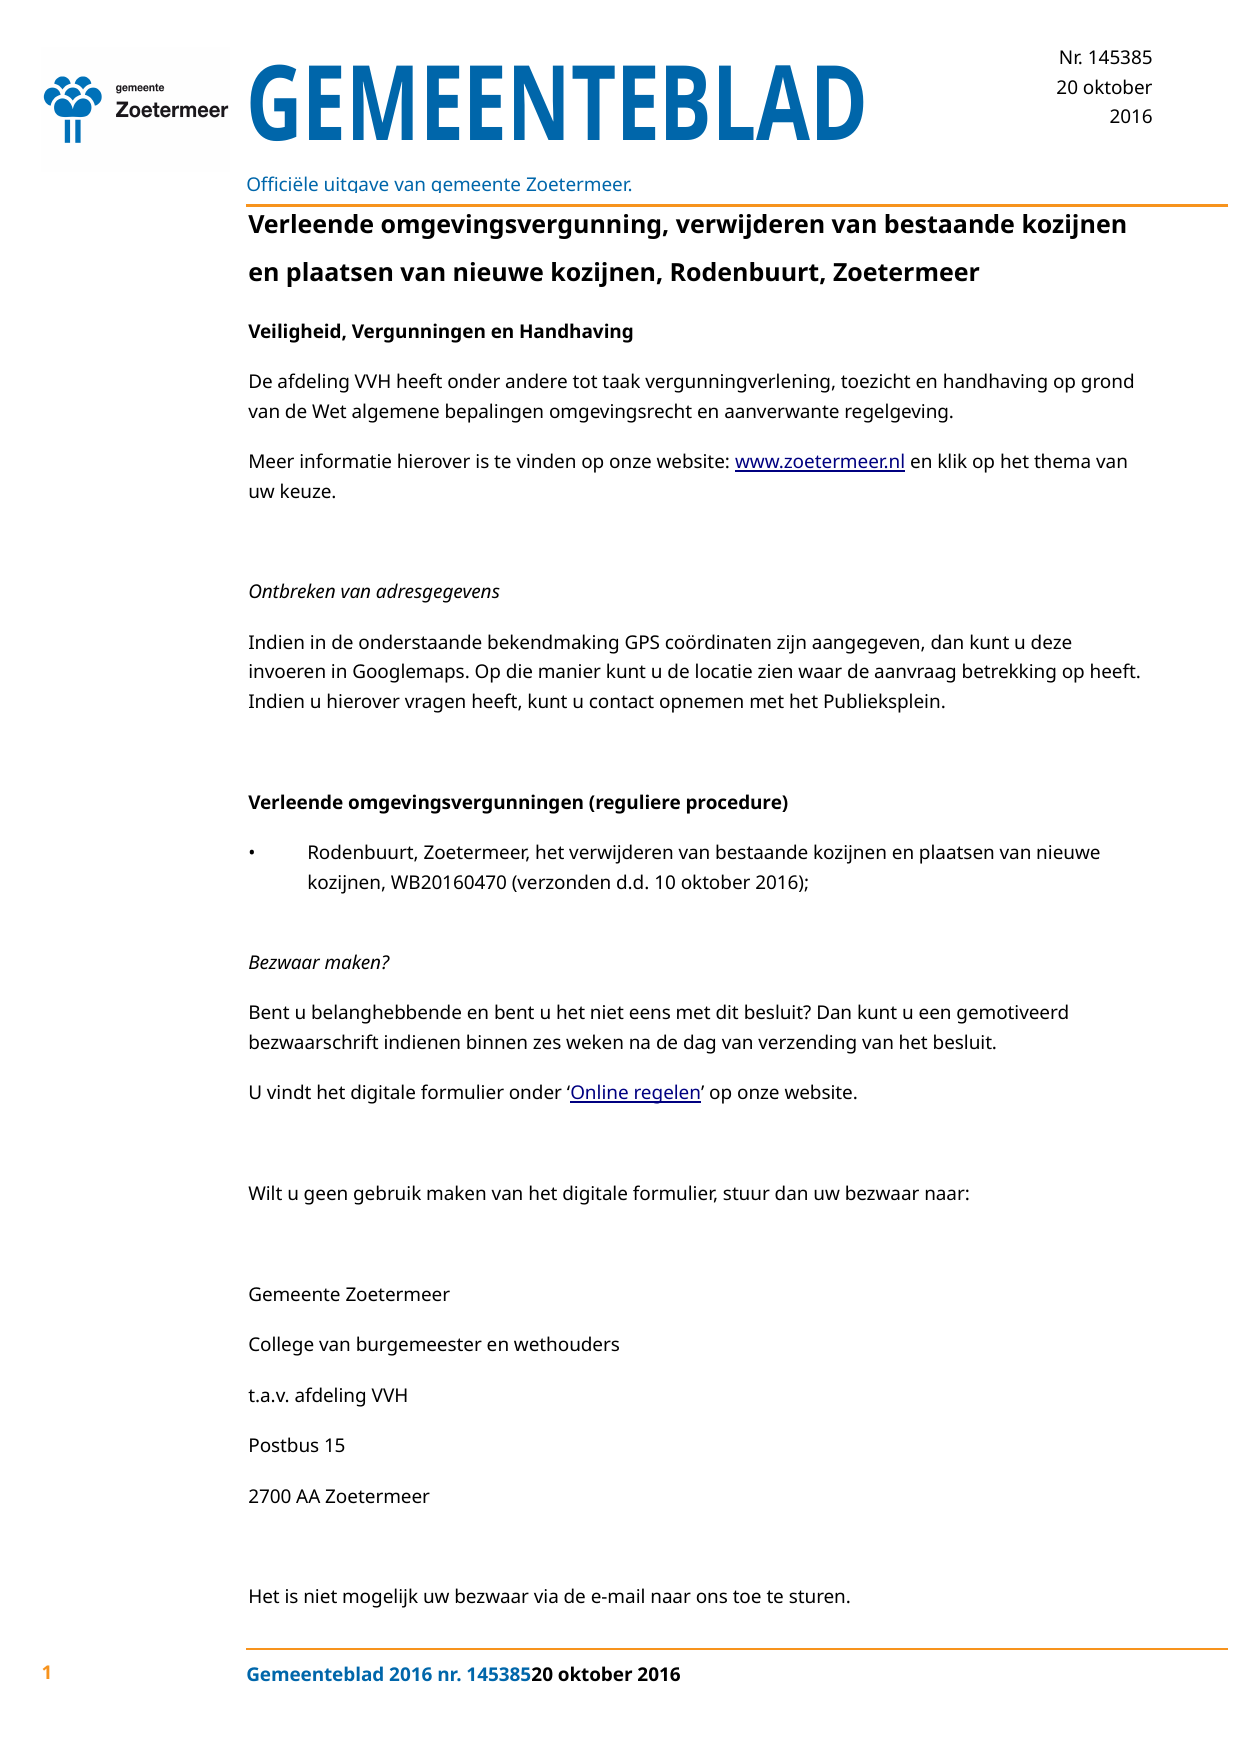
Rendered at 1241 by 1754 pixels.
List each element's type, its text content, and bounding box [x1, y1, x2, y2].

text Postbus 15 [248, 1432, 1152, 1458]
text Veiligheid, Vergunningen en Handhaving [248, 318, 1152, 344]
text t.a.v. afdeling VVH [248, 1382, 1152, 1408]
text Indien in de onderstaande bekendmaking GPS coördinaten zijn aangegeven, dan kunt u deze invoeren in Googlemaps. Op die manier kunt u de locatie zien waar de aanvraag betrekking op heeft. Indien u hierover vragen heeft, kunt u contact opnemen met het Publieksplein. [248, 629, 1152, 714]
text Gemeente Zoetermeer [248, 1281, 1152, 1307]
text Meer informatie hierover is te vinden op onze website: www.zoetermeer.nl en klik op het thema van uw keuze. [248, 448, 1152, 504]
text Bent u belanghebbende en bent u het niet eens met dit besluit? Dan kunt u een gemotiveerd bezwaarschrift indienen binnen zes weken na de dag van verzending van het besluit. [248, 999, 1152, 1055]
text De afdeling VVH heeft onder andere tot taak vergunningverlening, toezicht en handhaving op grond van de Wet algemene bepalingen omgevingsrecht en aanverwante regelgeving. [248, 368, 1152, 424]
text Ontbreken van adresgegevens [248, 579, 1152, 604]
picture [41, 47, 231, 172]
text Verleende omgevingsvergunning, verwijderen van bestaande kozijnen en plaatsen van nieuwe kozijnen, Rodenbuurt, Zoetermeer [248, 207, 1152, 288]
text U vindt het digitale formulier onder ‘Online regelen’ op onze website. [248, 1079, 1152, 1105]
list Rodenbuurt, Zoetermeer, het verwijderen van bestaande kozijnen en plaatsen van nieuwe kozijnen, WB20160470 (verzonden d.d. 10 oktober 2016); [248, 839, 1152, 895]
text Wilt u geen gebruik maken van het digitale formulier, stuur dan uw bezwaar naar: [248, 1180, 1152, 1206]
text College van burgemeester en wethouders [248, 1332, 1152, 1357]
text 2700 AA Zoetermeer [248, 1483, 1152, 1509]
text Bezwaar maken? [248, 949, 1152, 975]
text Het is niet mogelijk uw bezwaar via de e-mail naar ons toe te sturen. [248, 1584, 1152, 1609]
text Verleende omgevingsvergunningen (reguliere procedure) [248, 789, 1152, 815]
